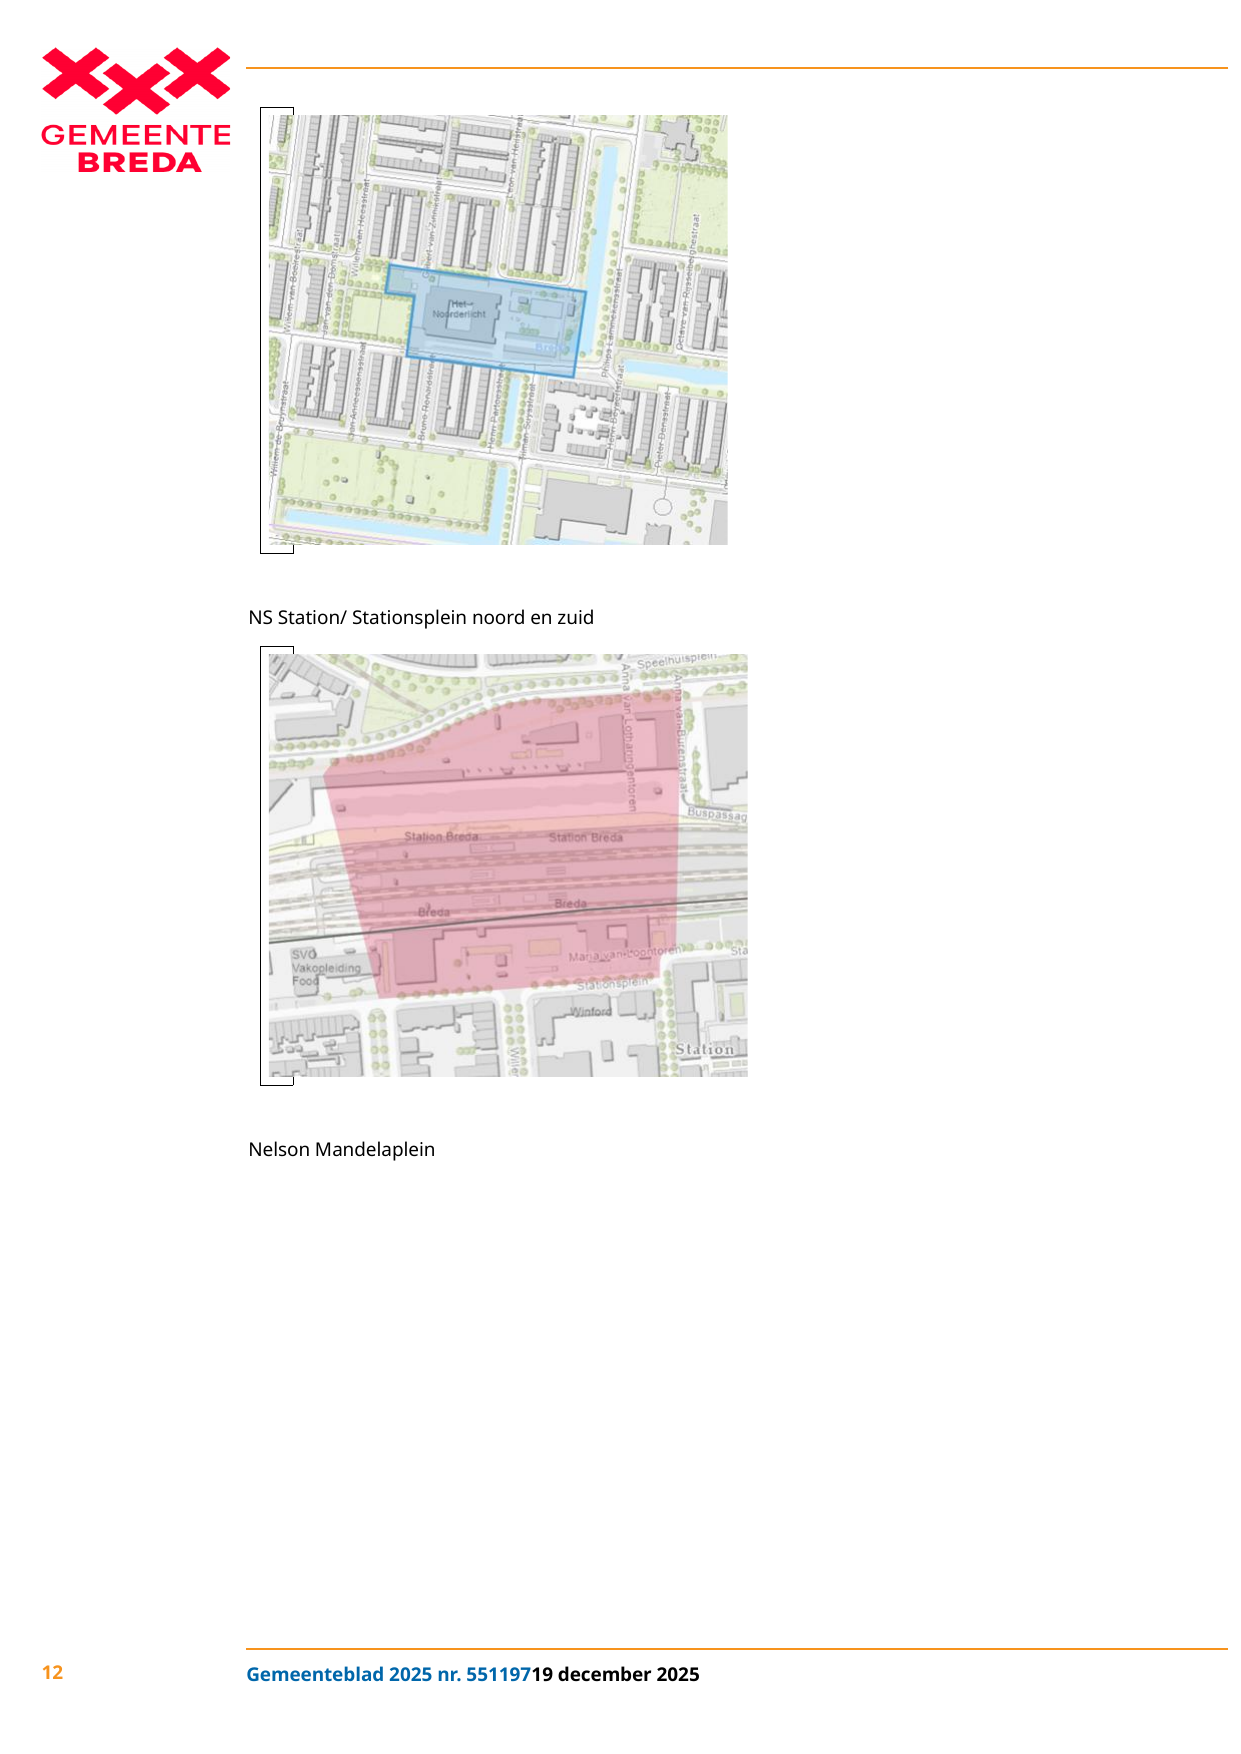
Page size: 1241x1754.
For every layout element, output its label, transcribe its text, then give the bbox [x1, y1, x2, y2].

text Nelson Mandelaplein [248, 1136, 1152, 1162]
text NS Station/ Stationsplein noord en zuid [248, 604, 1152, 630]
picture [268, 115, 728, 545]
picture [41, 47, 231, 172]
picture [268, 654, 748, 1077]
